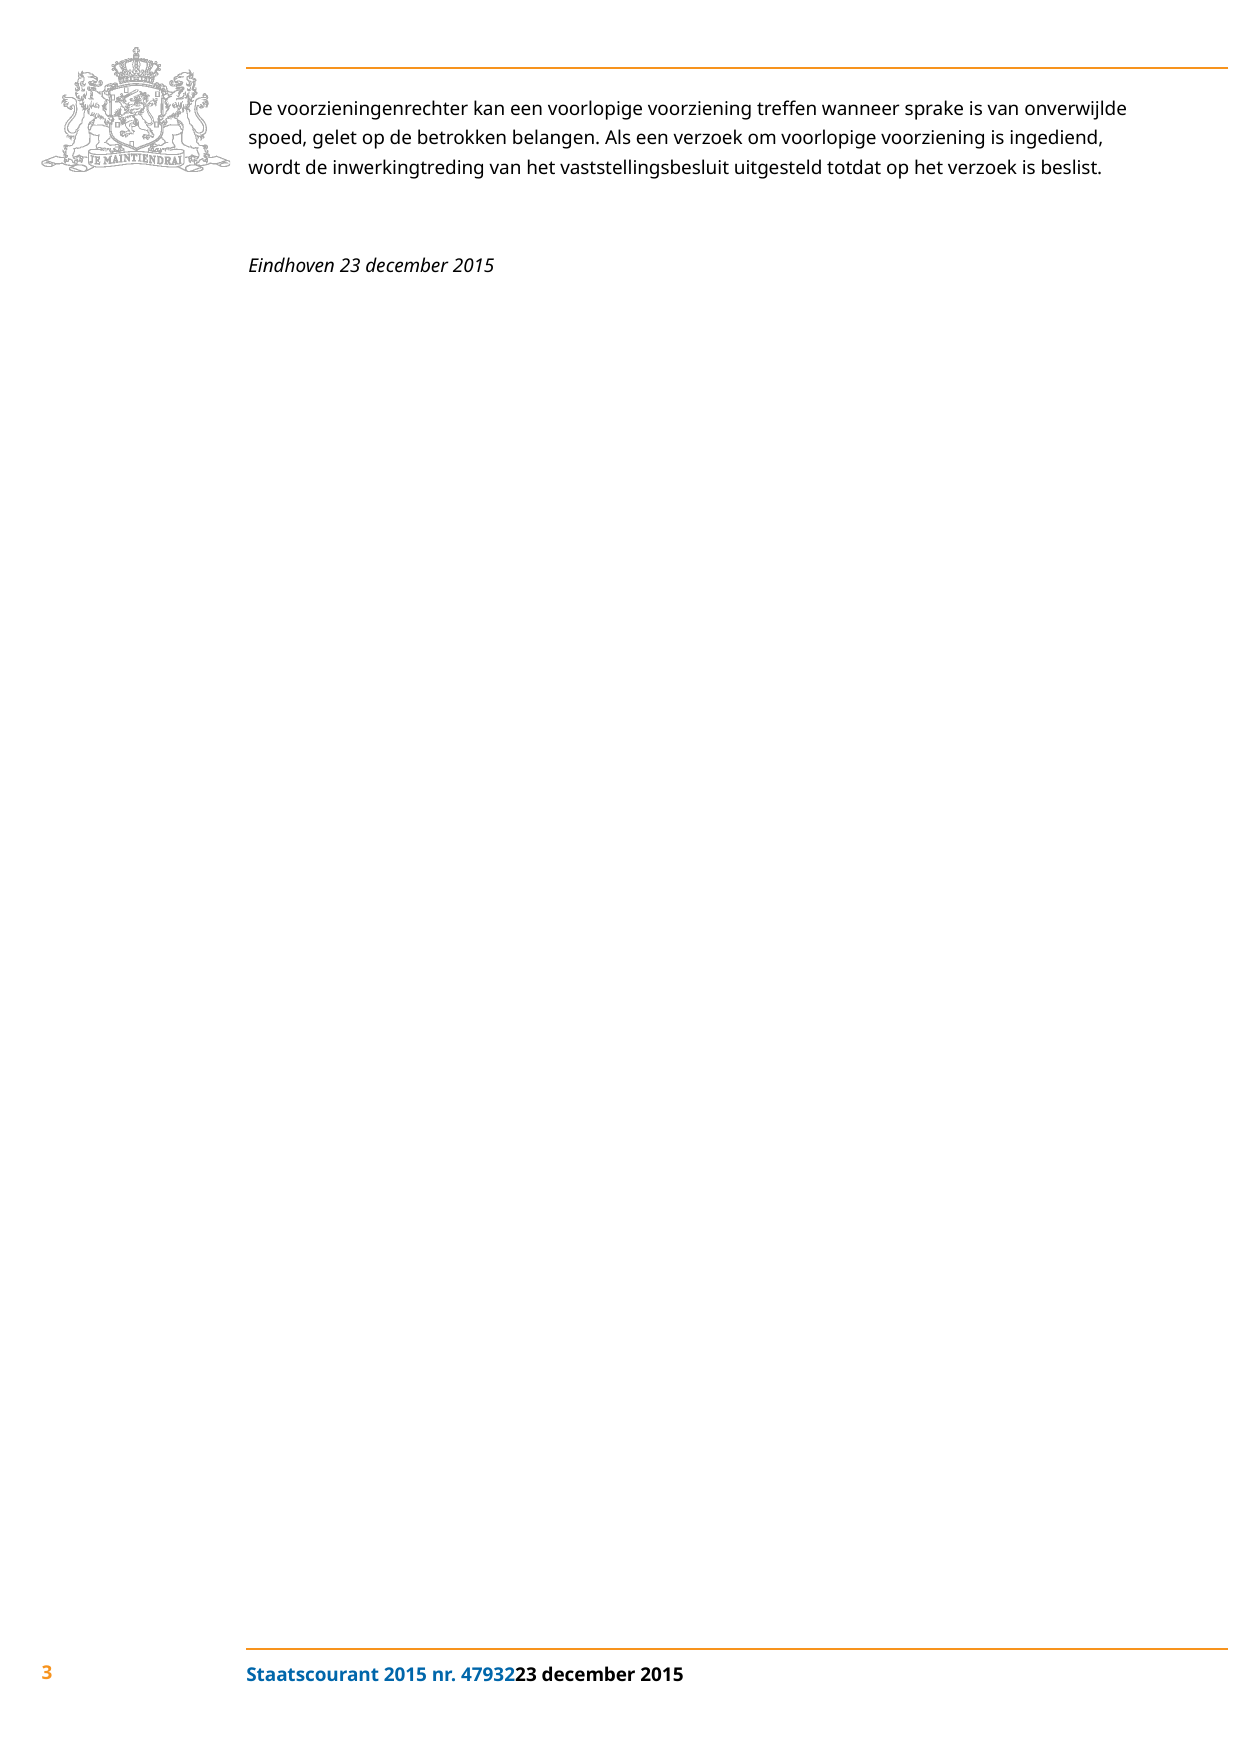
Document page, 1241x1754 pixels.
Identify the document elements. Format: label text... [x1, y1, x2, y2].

text De voorzieningenrechter kan een voorlopige voorziening treffen wanneer sprake is van onverwijlde spoed, gelet op de betrokken belangen. Als een verzoek om voorlopige voorziening is ingediend, wordt de inwerkingtreding van het vaststellingsbesluit uitgesteld totdat op het verzoek is beslist. [248, 95, 1152, 180]
picture [41, 47, 231, 172]
text Eindhoven 23 december 2015 [248, 252, 1152, 278]
